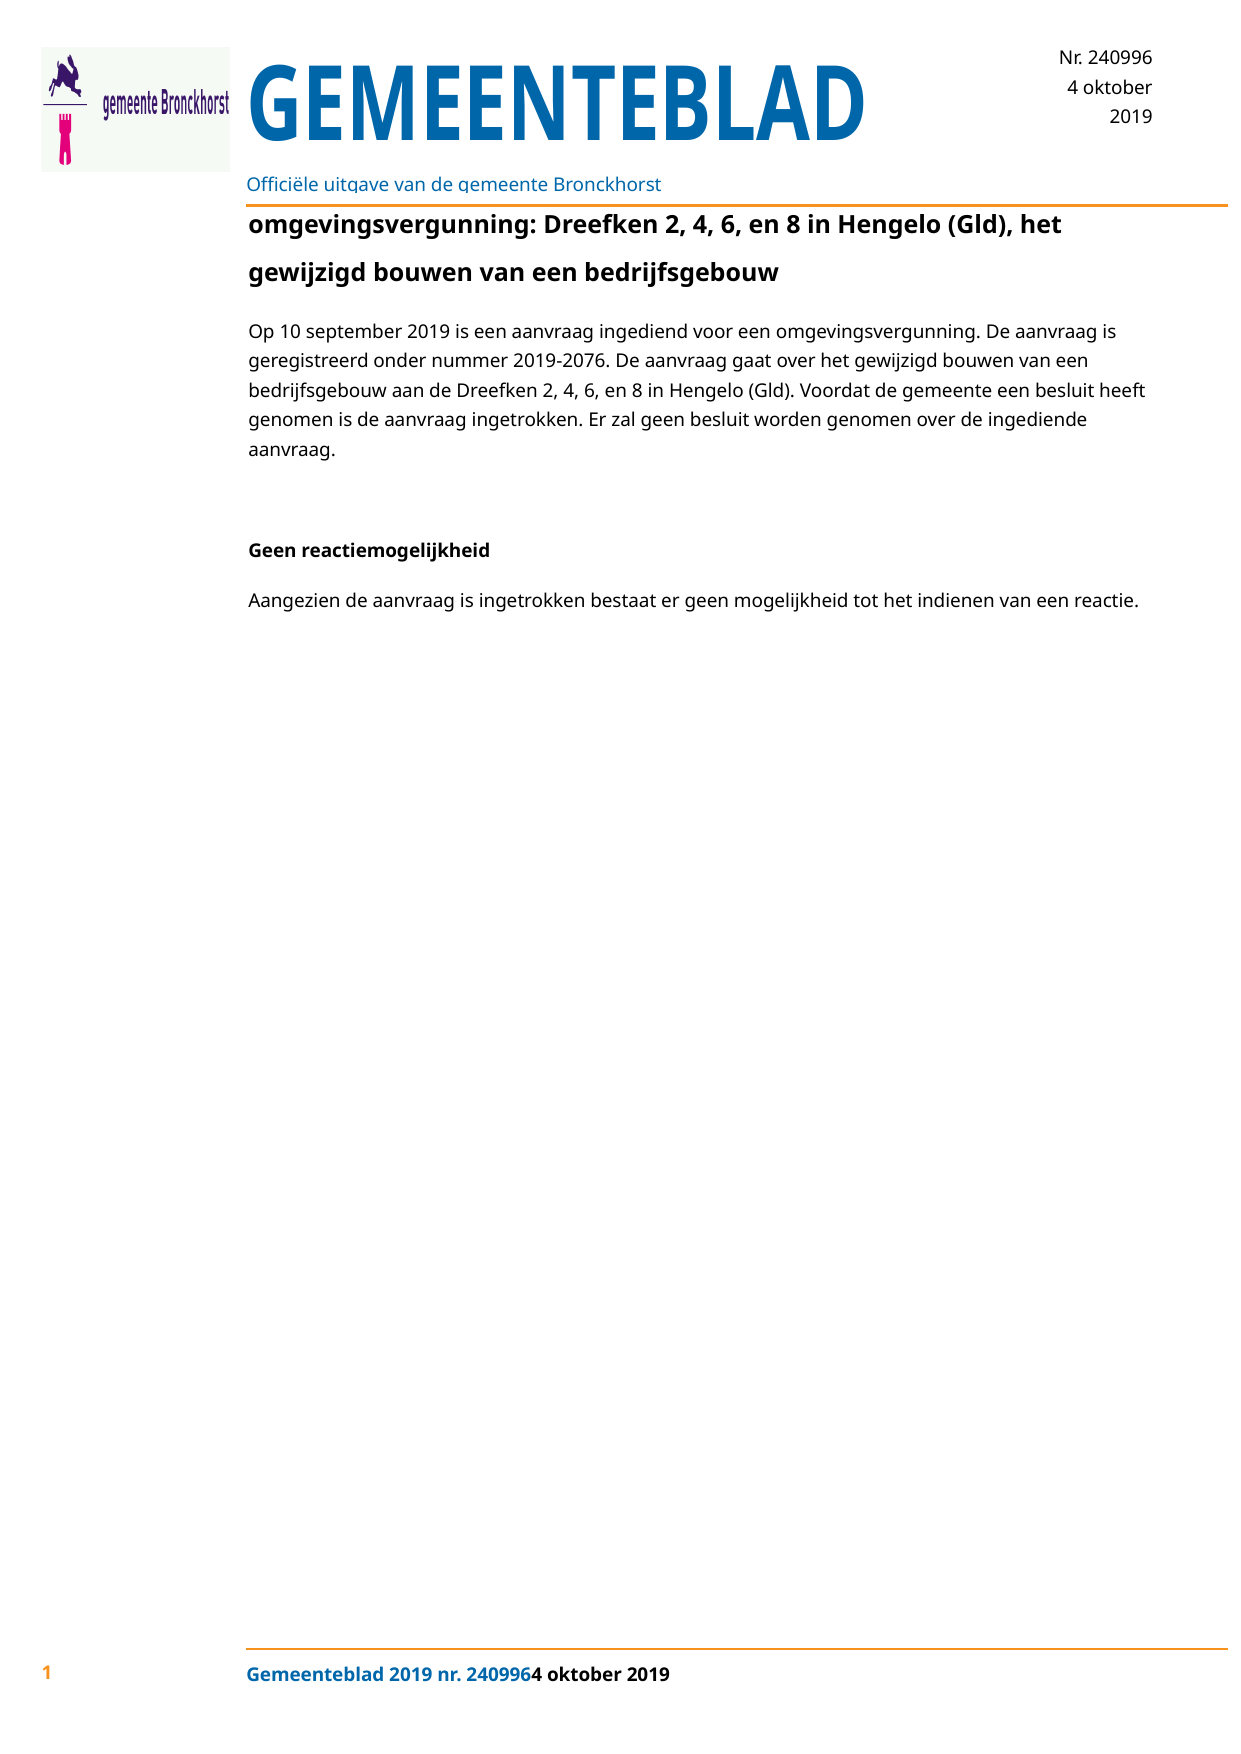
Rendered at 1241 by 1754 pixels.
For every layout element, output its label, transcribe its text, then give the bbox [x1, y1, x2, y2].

picture [41, 47, 231, 172]
text Op 10 september 2019 is een aanvraag ingediend voor een omgevingsvergunning. De aanvraag is geregistreerd onder nummer 2019-2076. De aanvraag gaat over het gewijzigd bouwen van een bedrijfsgebouw aan de Dreefken 2, 4, 6, en 8 in Hengelo (Gld). Voordat de gemeente een besluit heeft genomen is de aanvraag ingetrokken. Er zal geen besluit worden genomen over de ingediende aanvraag. [248, 318, 1152, 462]
text Aangezien de aanvraag is ingetrokken bestaat er geen mogelijkheid tot het indienen van een reactie. [248, 587, 1152, 613]
text omgevingsvergunning: Dreefken 2, 4, 6, en 8 in Hengelo (Gld), het gewijzigd bouwen van een bedrijfsgebouw [248, 207, 1152, 288]
text Geen reactiemogelijkheid [248, 537, 1152, 563]
